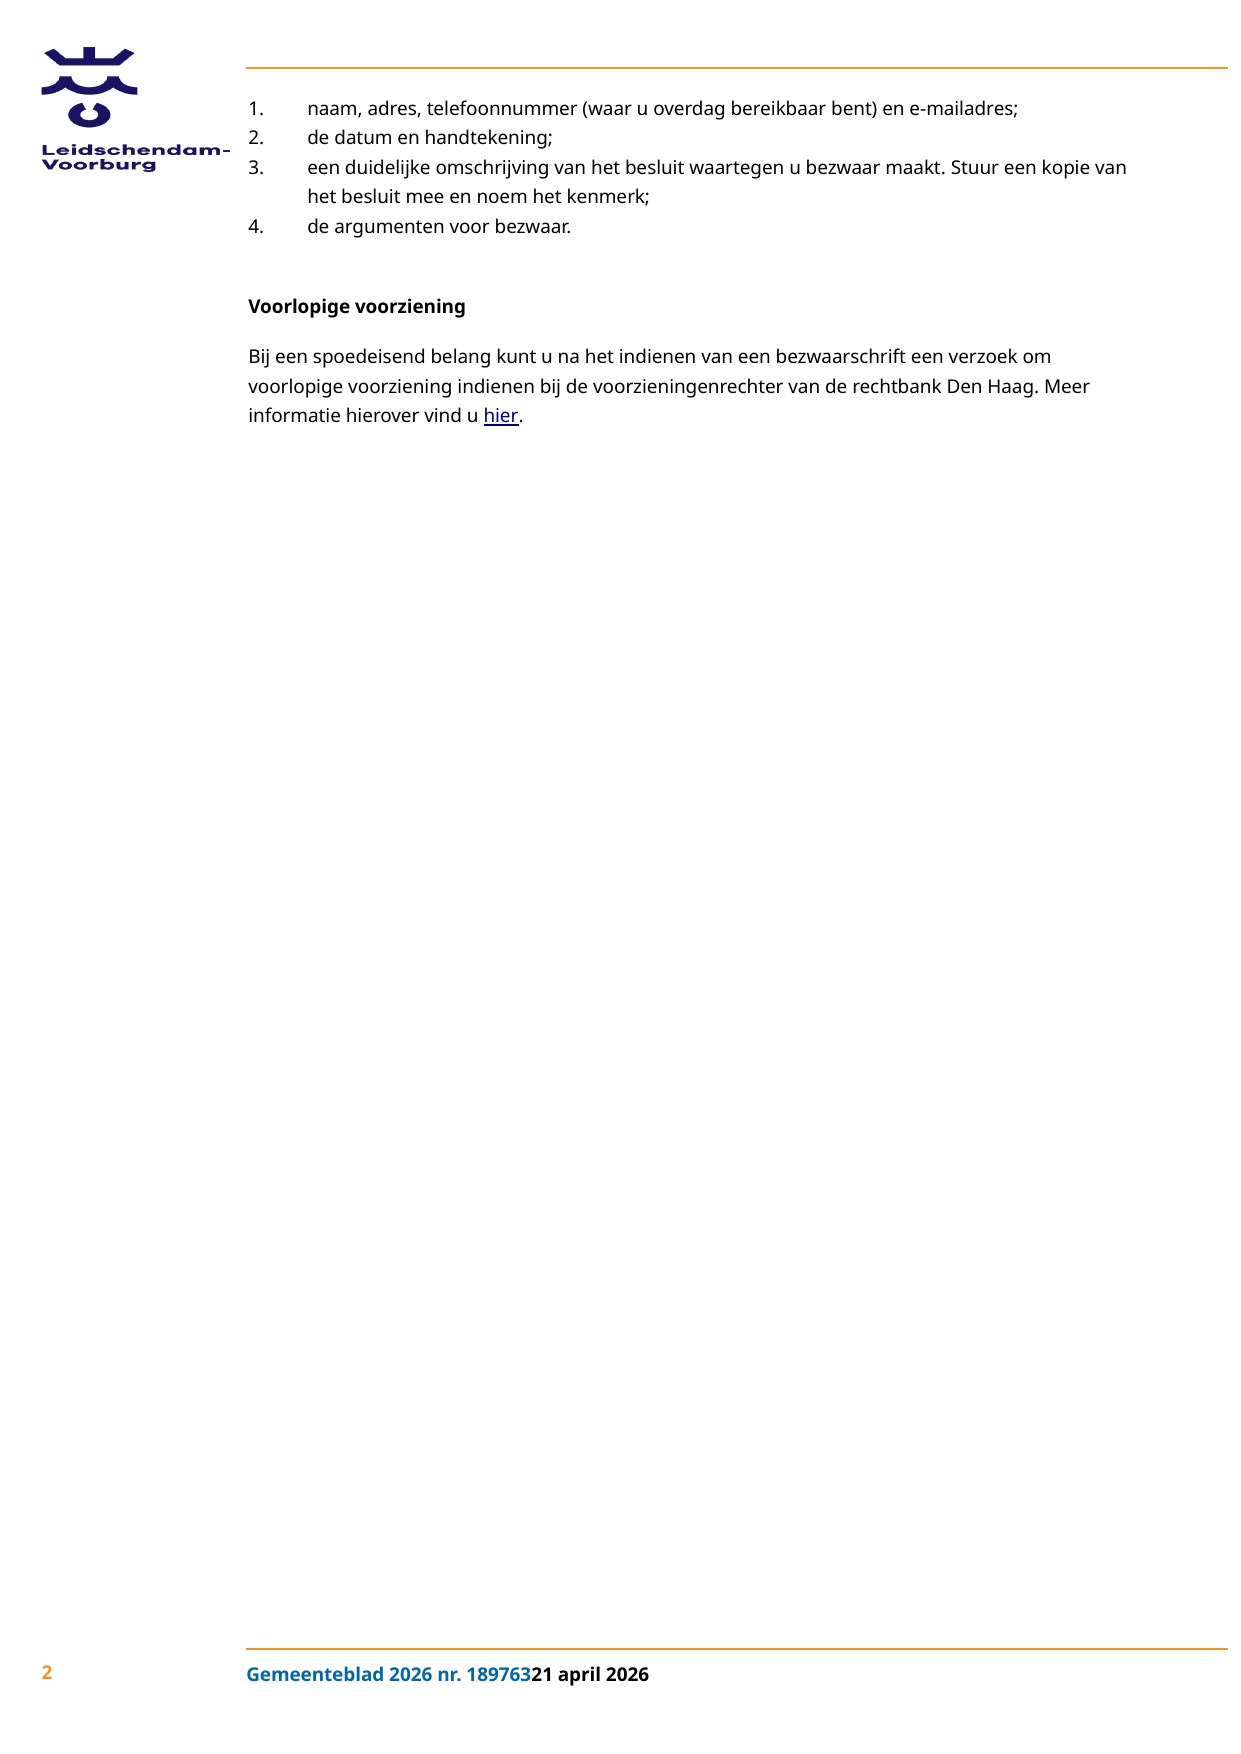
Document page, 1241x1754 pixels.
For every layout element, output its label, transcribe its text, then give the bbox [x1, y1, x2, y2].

list naam, adres, telefoonnummer (waar u overdag bereikbaar bent) en e-mailadres; [248, 95, 1152, 121]
text Voorlopige voorziening [248, 293, 1152, 319]
list de argumenten voor bezwaar. [248, 213, 1152, 239]
list een duidelijke omschrijving van het besluit waartegen u bezwaar maakt. Stuur een kopie van het besluit mee en noem het kenmerk; [248, 154, 1152, 209]
picture [41, 47, 231, 172]
text Bij een spoedeisend belang kunt u na het indienen van een bezwaarschrift een verzoek om voorlopige voorziening indienen bij de voorzieningenrechter van de rechtbank Den Haag. Meer informatie hierover vind u hier. [248, 343, 1152, 428]
list de datum en handtekening; [248, 124, 1152, 150]
